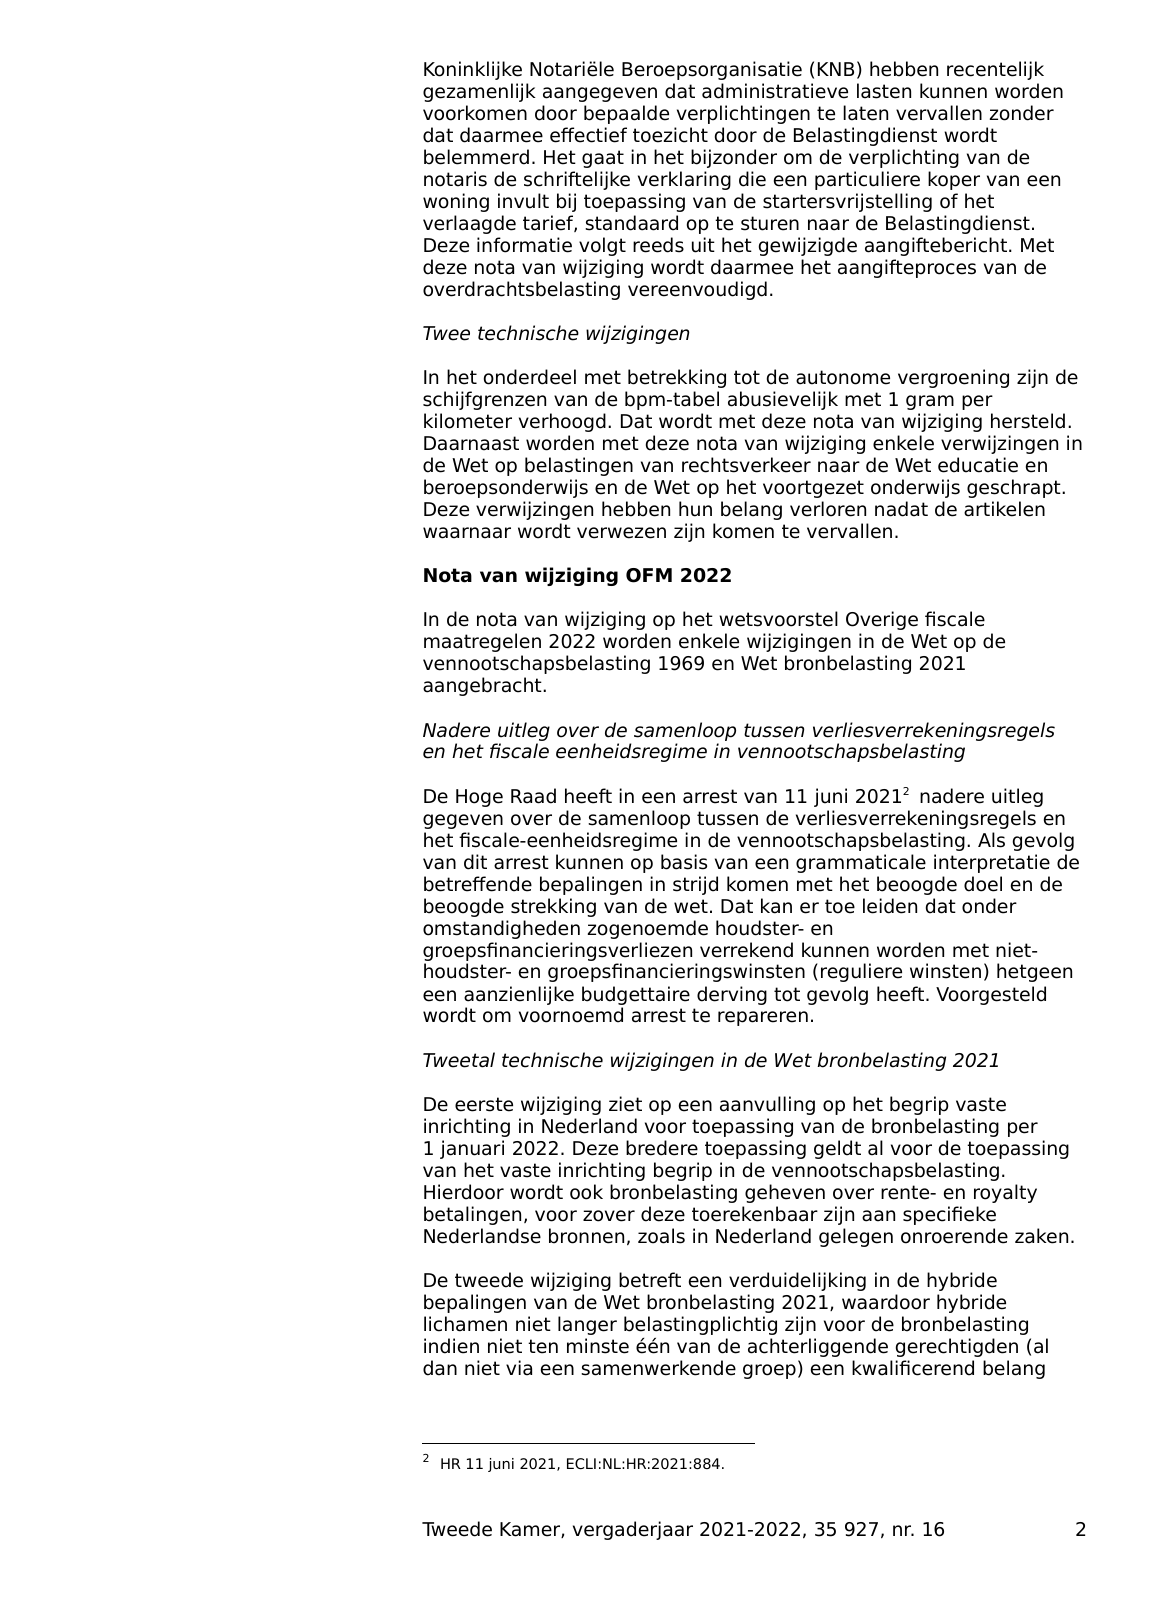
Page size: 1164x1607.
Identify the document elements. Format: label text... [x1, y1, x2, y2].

subtitle Twee technische wijzigingen [422, 323, 1087, 345]
subtitle Tweetal technische wijzigingen in de Wet bronbelasting 2021 [422, 1049, 1087, 1072]
subtitle Nota van wijziging OFM 2022 [422, 565, 1087, 587]
text De eerste wijziging ziet op een aanvulling op het begrip vaste inrichting in Nederland voor toepassing van de bronbelasting per 1 januari 2022. Deze bredere toepassing geldt al voor de toepassing van het vaste inrichting begrip in de vennootschapsbelasting. Hierdoor wordt ook bronbelasting geheven over rente- en royalty betalingen, voor zover deze toerekenbaar zijn aan specifieke Nederlandse bronnen, zoals in Nederland gelegen onroerende zaken. [422, 1094, 1087, 1248]
text De tweede wijziging betreft een verduidelijking in de hybride bepalingen van de Wet bronbelasting 2021, waardoor hybride lichamen niet langer belastingplichtig zijn voor de bronbelasting indien niet ten minste één van de achterliggende gerechtigden (al dan niet via een samenwerkende groep) een kwalificerend belang [422, 1270, 1087, 1380]
text Koninklijke Notariële Beroepsorganisatie (KNB) hebben recentelijk gezamenlijk aangegeven dat administratieve lasten kunnen worden voorkomen door bepaalde verplichtingen te laten vervallen zonder dat daarmee effectief toezicht door de Belastingdienst wordt belemmerd. Het gaat in het bijzonder om de verplichting van de notaris de schriftelijke verklaring die een particuliere koper van een woning invult bij toepassing van de startersvrijstelling of het verlaagde tarief, standaard op te sturen naar de Belastingdienst. Deze informatie volgt reeds uit het gewijzigde aangiftebericht. Met deze nota van wijziging wordt daarmee het aangifteproces van de overdrachtsbelasting vereenvoudigd. [422, 59, 1087, 301]
text De Hoge Raad heeft in een arrest van 11 juni 2021 nadere uitleg gegeven over de samenloop tussen de verliesverrekeningsregels en het fiscale-eenheidsregime in de vennootschapsbelasting. Als gevolg van dit arrest kunnen op basis van een grammaticale interpretatie de betreffende bepalingen in strijd komen met het beoogde doel en de beoogde strekking van de wet. Dat kan er toe leiden dat onder omstandigheden zogenoemde houdster- en groepsfinancieringsverliezen verrekend kunnen worden met niet-houdster- en groepsfinancieringswinsten (reguliere winsten) hetgeen een aanzienlijke budgettaire derving tot gevolg heeft. Voorgesteld wordt om voornoemd arrest te repareren. [422, 786, 1087, 1027]
subtitle Nadere uitleg over de samenloop tussen verliesverrekeningsregels en het fiscale eenheidsregime in vennootschapsbelasting [422, 719, 1087, 763]
text In het onderdeel met betrekking tot de autonome vergroening zijn de schijfgrenzen van de bpm-tabel abusievelijk met 1 gram per kilometer verhoogd. Dat wordt met deze nota van wijziging hersteld. Daarnaast worden met deze nota van wijziging enkele verwijzingen in de Wet op belastingen van rechtsverkeer naar de Wet educatie en beroepsonderwijs en de Wet op het voortgezet onderwijs geschrapt. Deze verwijzingen hebben hun belang verloren nadat de artikelen waarnaar wordt verwezen zijn komen te vervallen. [422, 367, 1087, 543]
text HR 11 juni 2021, ECLI:NL:HR:2021:884. [422, 1452, 1087, 1474]
text In de nota van wijziging op het wetsvoorstel Overige fiscale maatregelen 2022 worden enkele wijzigingen in de Wet op de vennootschapsbelasting 1969 en Wet bronbelasting 2021 aangebracht. [422, 609, 1087, 697]
